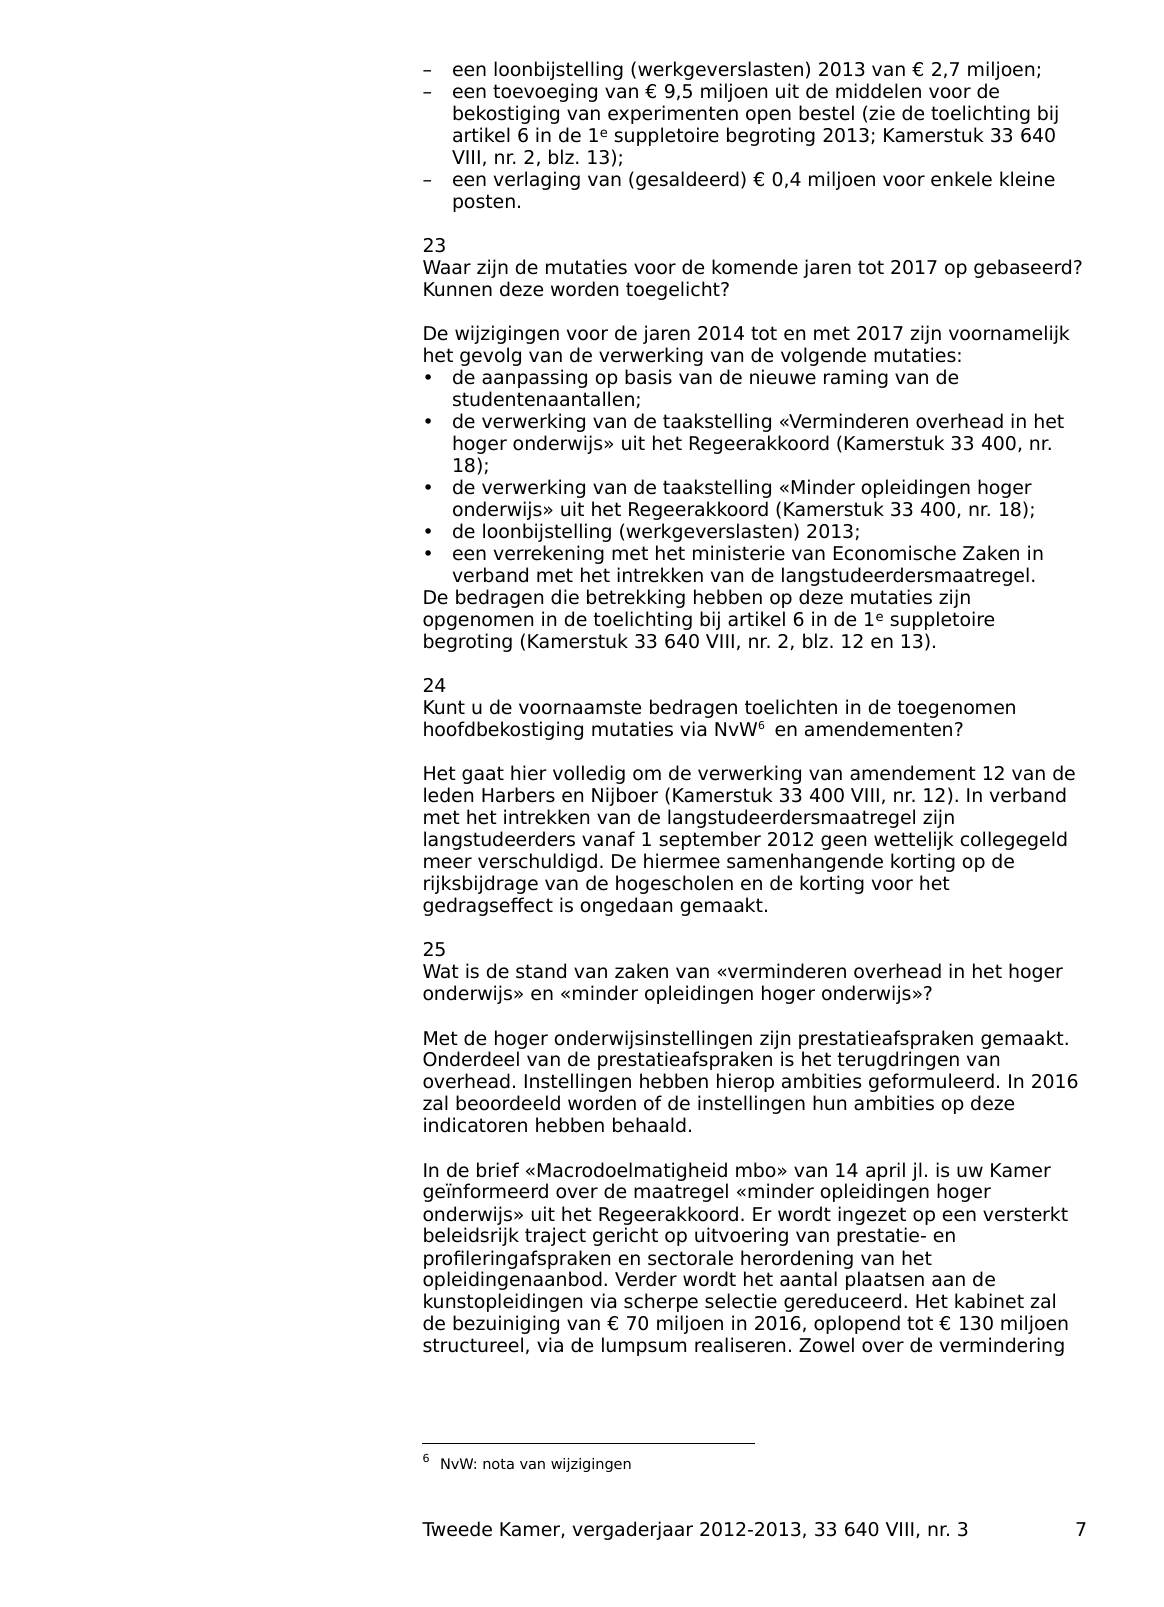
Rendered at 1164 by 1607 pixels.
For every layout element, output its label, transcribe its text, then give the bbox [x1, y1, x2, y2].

text In de brief «Macrodoelmatigheid mbo» van 14 april jl. is uw Kamer geïnformeerd over de maatregel «minder opleidingen hoger onderwijs» uit het Regeerakkoord. Er wordt ingezet op een versterkt beleidsrijk traject gericht op uitvoering van prestatie- en profileringafspraken en sectorale herordening van het opleidingenaanbod. Verder wordt het aantal plaatsen aan de kunstopleidingen via scherpe selectie gereduceerd. Het kabinet zal de bezuiniging van € 70 miljoen in 2016, oplopend tot € 130 miljoen structureel, via de lumpsum realiseren. Zowel over de vermindering [422, 1159, 1087, 1357]
text De wijzigingen voor de jaren 2014 tot en met 2017 zijn voornamelijk het gevolg van de verwerking van de volgende mutaties: [422, 323, 1087, 367]
text De bedragen die betrekking hebben op deze mutaties zijn opgenomen in de toelichting bij artikel 6 in de 1e suppletoire begroting (Kamerstuk 33 640 VIII, nr. 2, blz. 12 en 13). [422, 587, 1087, 653]
text • een verrekening met het ministerie van Economische Zaken in verband met het intrekken van de langstudeerdersmaatregel. [422, 543, 1087, 587]
text Wat is de stand van zaken van «verminderen overhead in het hoger onderwijs» en «minder opleidingen hoger onderwijs»? [422, 961, 1087, 1005]
text • de aanpassing op basis van de nieuwe raming van de studentenaantallen; [422, 367, 1087, 411]
text – een toevoeging van € 9,5 miljoen uit de middelen voor de bekostiging van experimenten open bestel (zie de toelichting bij artikel 6 in de 1e suppletoire begroting 2013; Kamerstuk 33 640 VIII, nr. 2, blz. 13); [422, 81, 1087, 169]
text Kunt u de voornaamste bedragen toelichten in de toegenomen hoofdbekostiging mutaties via NvW en amendementen? [422, 697, 1087, 741]
text Waar zijn de mutaties voor de komende jaren tot 2017 op gebaseerd? Kunnen deze worden toegelicht? [422, 257, 1087, 301]
text NvW: nota van wijzigingen [422, 1452, 1087, 1474]
text 23 [422, 235, 1087, 257]
text 24 [422, 675, 1087, 697]
text • de verwerking van de taakstelling «Verminderen overhead in het hoger onderwijs» uit het Regeerakkoord (Kamerstuk 33 400, nr. 18); [422, 411, 1087, 477]
text Het gaat hier volledig om de verwerking van amendement 12 van de leden Harbers en Nijboer (Kamerstuk 33 400 VIII, nr. 12). In verband met het intrekken van de langstudeerdersmaatregel zijn langstudeerders vanaf 1 september 2012 geen wettelijk collegegeld meer verschuldigd. De hiermee samenhangende korting op de rijksbijdrage van de hogescholen en de korting voor het gedragseffect is ongedaan gemaakt. [422, 763, 1087, 917]
text 25 [422, 939, 1087, 961]
text – een loonbijstelling (werkgeverslasten) 2013 van € 2,7 miljoen; [422, 59, 1087, 81]
text • de verwerking van de taakstelling «Minder opleidingen hoger onderwijs» uit het Regeerakkoord (Kamerstuk 33 400, nr. 18); [422, 477, 1087, 521]
text – een verlaging van (gesaldeerd) € 0,4 miljoen voor enkele kleine posten. [422, 169, 1087, 213]
text Met de hoger onderwijsinstellingen zijn prestatieafspraken gemaakt. Onderdeel van de prestatieafspraken is het terugdringen van overhead. Instellingen hebben hierop ambities geformuleerd. In 2016 zal beoordeeld worden of de instellingen hun ambities op deze indicatoren hebben behaald. [422, 1027, 1087, 1137]
text • de loonbijstelling (werkgeverslasten) 2013; [422, 521, 1087, 543]
